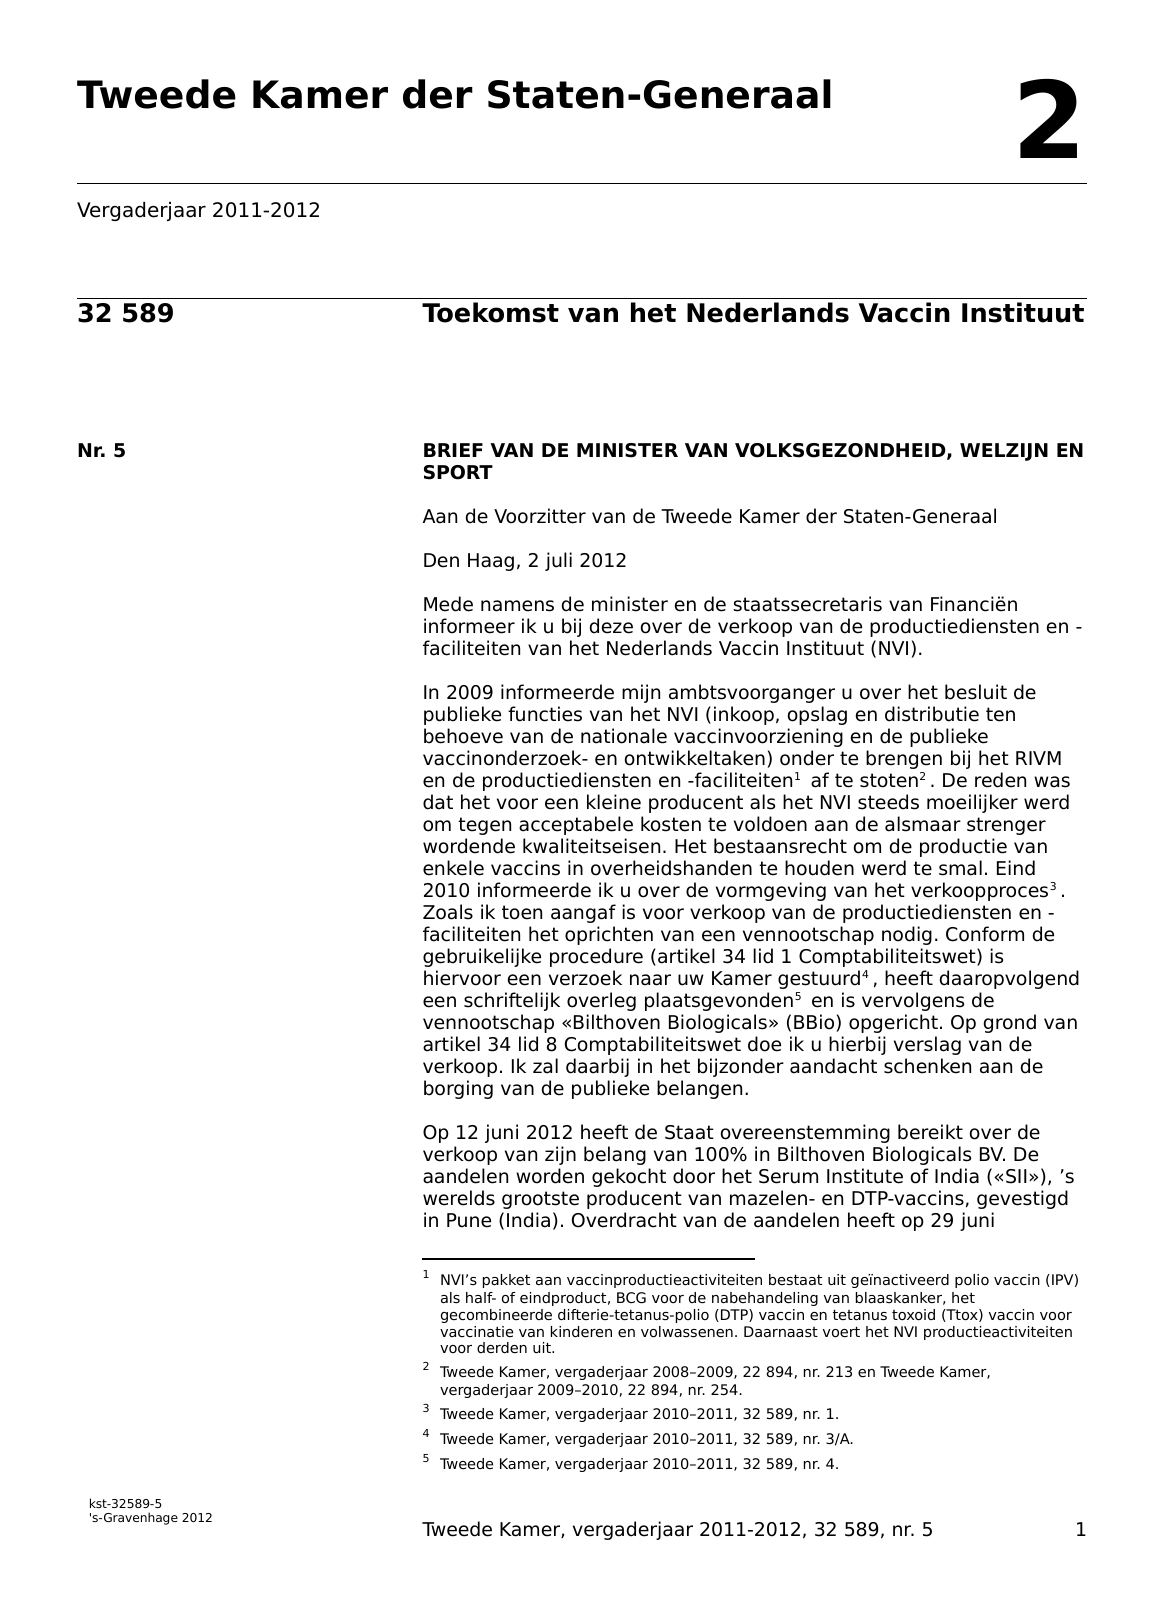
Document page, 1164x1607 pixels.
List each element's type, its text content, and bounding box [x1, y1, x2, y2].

text kst-32589-5 [88, 1497, 323, 1511]
text Tweede Kamer, vergaderjaar 2010–2011, 32 589, nr. 3/A. [422, 1427, 1087, 1449]
text Tweede Kamer, vergaderjaar 2010–2011, 32 589, nr. 1. [422, 1402, 1087, 1424]
text Tweede Kamer, vergaderjaar 2010–2011, 32 589, nr. 4. [422, 1452, 1087, 1474]
text 's-Gravenhage 2012 [88, 1511, 323, 1525]
text Tweede Kamer, vergaderjaar 2008–2009, 22 894, nr. 213 en Tweede Kamer, vergaderjaar 2009–2010, 22 894, nr. 254. [422, 1360, 1087, 1399]
text Den Haag, 2 juli 2012 [422, 550, 1087, 572]
table_header 2 [886, 59, 1087, 183]
subtitle 32 589 Toekomst van het Nederlands Vaccin Instituut [77, 299, 1087, 329]
table_cell Vergaderjaar 2011-2012 [77, 184, 1087, 298]
subtitle Nr. 5 BRIEF VAN DE MINISTER VAN VOLKSGEZONDHEID, WELZIJN EN SPORT [77, 440, 1087, 484]
text Mede namens de minister en de staatssecretaris van Financiën informeer ik u bij deze over de verkoop van de productiediensten en -faciliteiten van het Nederlands Vaccin Instituut (NVI). [422, 594, 1087, 660]
text NVI’s pakket aan vaccinproductieactiviteiten bestaat uit geïnactiveerd polio vaccin (IPV) als half- of eindproduct, BCG voor de nabehandeling van blaaskanker, het gecombineerde difterie-tetanus-polio (DTP) vaccin en tetanus toxoid (Ttox) vaccin voor vaccinatie van kinderen en volwassenen. Daarnaast voert het NVI productieactiviteiten voor derden uit. [422, 1268, 1087, 1357]
text Aan de Voorzitter van de Tweede Kamer der Staten-Generaal [422, 506, 1087, 528]
text Op 12 juni 2012 heeft de Staat overeenstemming bereikt over de verkoop van zijn belang van 100% in Bilthoven Biologicals BV. De aandelen worden gekocht door het Serum Institute of India («SII»), ’s werelds grootste producent van mazelen- en DTP-vaccins, gevestigd in Pune (India). Overdracht van de aandelen heeft op 29 juni [422, 1122, 1087, 1232]
table_header Tweede Kamer der Staten-Generaal [77, 59, 886, 183]
text In 2009 informeerde mijn ambtsvoorganger u over het besluit de publieke functies van het NVI (inkoop, opslag en distributie ten behoeve van de nationale vaccinvoorziening en de publieke vaccinonderzoek- en ontwikkeltaken) onder te brengen bij het RIVM en de productiediensten en -faciliteiten af te stoten. De reden was dat het voor een kleine producent als het NVI steeds moeilijker werd om tegen acceptabele kosten te voldoen aan de alsmaar strenger wordende kwaliteitseisen. Het bestaansrecht om de productie van enkele vaccins in overheidshanden te houden werd te smal. Eind 2010 informeerde ik u over de vormgeving van het verkoopproces. Zoals ik toen aangaf is voor verkoop van de productiediensten en -faciliteiten het oprichten van een vennootschap nodig. Conform de gebruikelijke procedure (artikel 34 lid 1 Comptabiliteitswet) is hiervoor een verzoek naar uw Kamer gestuurd, heeft daaropvolgend een schriftelijk overleg plaatsgevonden en is vervolgens de vennootschap «Bilthoven Biologicals» (BBio) opgericht. Op grond van artikel 34 lid 8 Comptabiliteitswet doe ik u hierbij verslag van de verkoop. Ik zal daarbij in het bijzonder aandacht schenken aan de borging van de publieke belangen. [422, 682, 1087, 1100]
